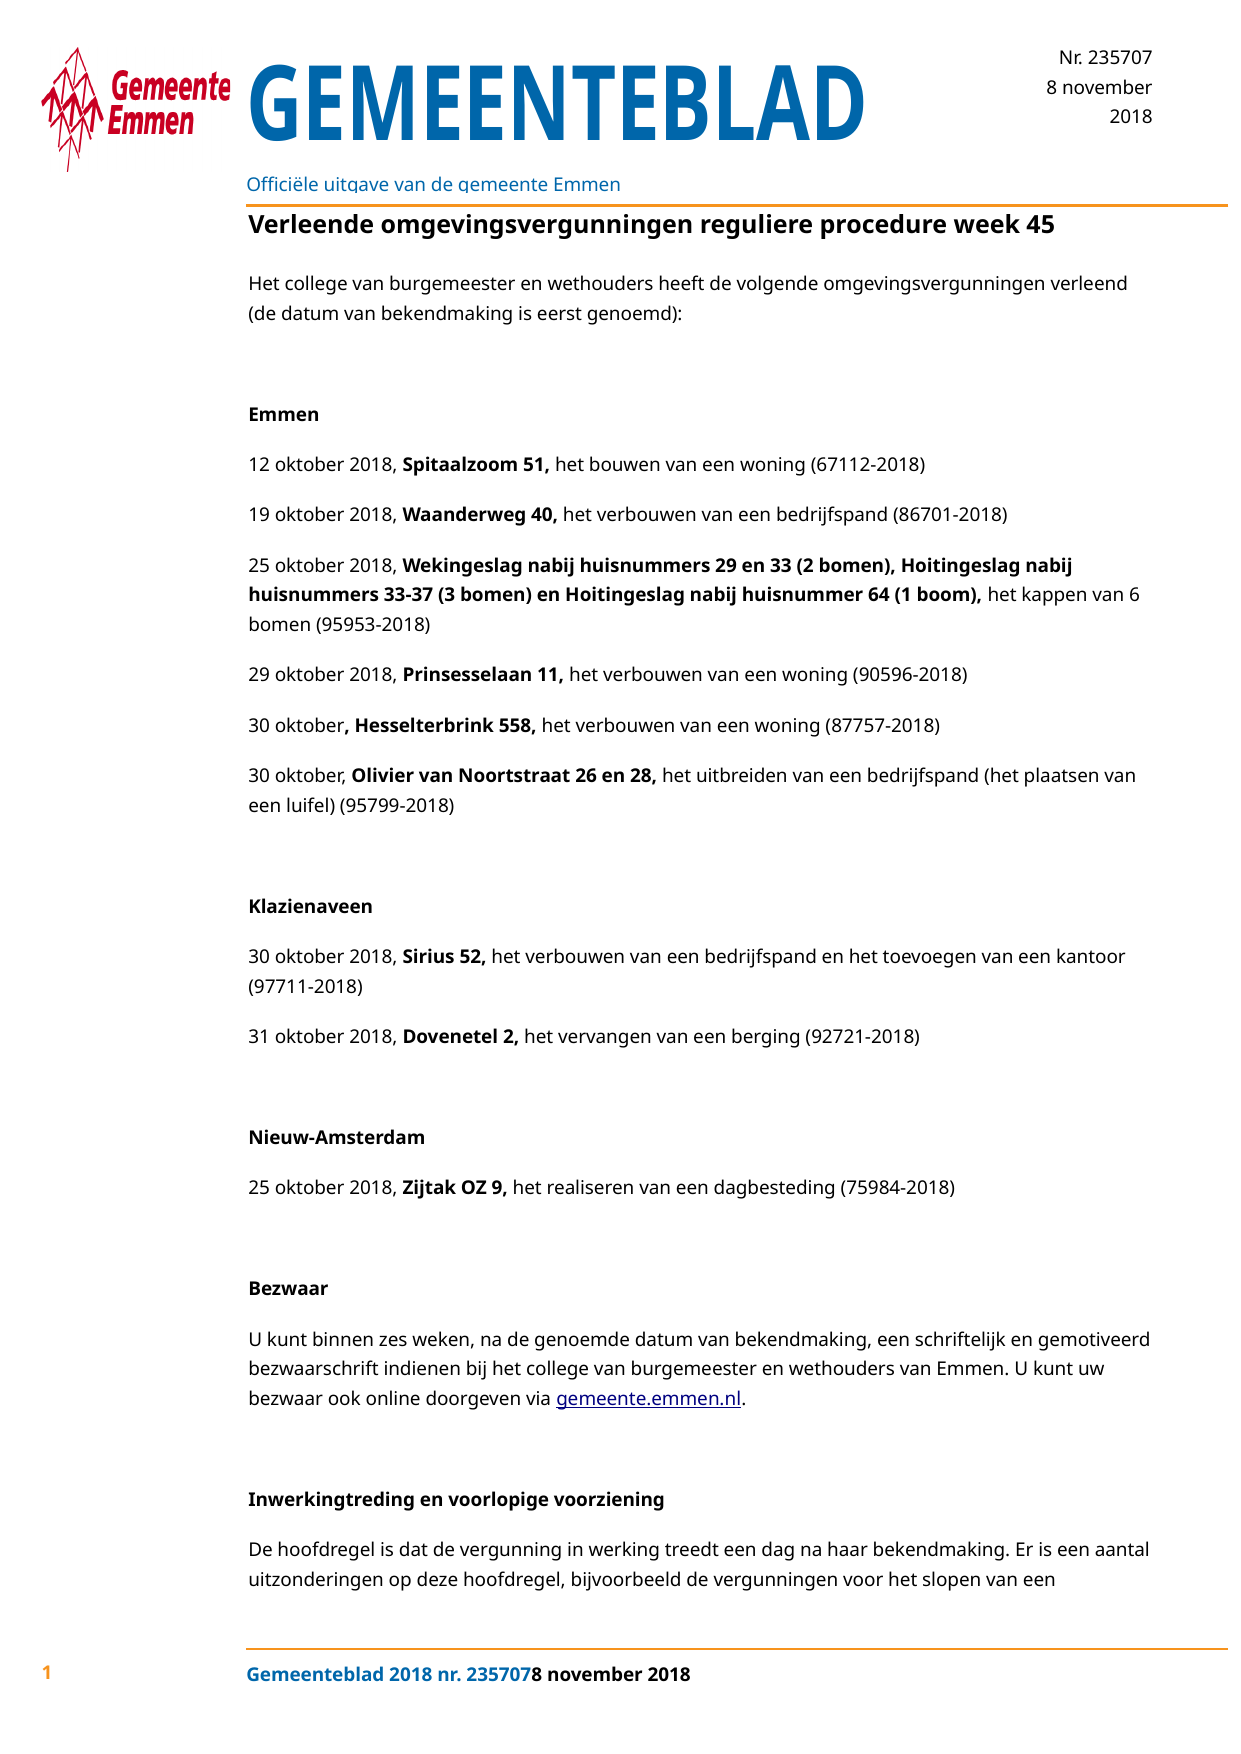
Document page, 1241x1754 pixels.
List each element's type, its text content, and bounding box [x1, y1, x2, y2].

text 25 oktober 2018, Zijtak OZ 9, het realiseren van een dagbesteding (75984-2018) [248, 1174, 1152, 1200]
text 30 oktober, Olivier van Noortstraat 26 en 28, het uitbreiden van een bedrijfspand (het plaatsen van een luifel) (95799-2018) [248, 762, 1152, 818]
text 31 oktober 2018, Dovenetel 2, het vervangen van een berging (92721-2018) [248, 1023, 1152, 1049]
picture [41, 47, 231, 172]
text Het college van burgemeester en wethouders heeft de volgende omgevingsvergunningen verleend (de datum van bekendmaking is eerst genoemd): [248, 270, 1152, 326]
text Nieuw-Amsterdam [248, 1124, 1152, 1150]
text Bezwaar [248, 1275, 1152, 1301]
text 30 oktober, Hesselterbrink 558, het verbouwen van een woning (87757-2018) [248, 712, 1152, 738]
text 30 oktober 2018, Sirius 52, het verbouwen van een bedrijfspand en het toevoegen van een kantoor (97711-2018) [248, 943, 1152, 998]
text Klazienaveen [248, 893, 1152, 918]
text Verleende omgevingsvergunningen reguliere procedure week 45 [248, 207, 1152, 241]
text 12 oktober 2018, Spitaalzoom 51, het bouwen van een woning (67112-2018) [248, 451, 1152, 477]
text Emmen [248, 401, 1152, 426]
text 29 oktober 2018, Prinsesselaan 11, het verbouwen van een woning (90596-2018) [248, 662, 1152, 687]
text 25 oktober 2018, Wekingeslag nabij huisnummers 29 en 33 (2 bomen), Hoitingeslag nabij huisnummers 33-37 (3 bomen) en Hoitingeslag nabij huisnummer 64 (1 boom), het kappen van 6 bomen (95953-2018) [248, 552, 1152, 637]
text De hoofdregel is dat de vergunning in werking treedt een dag na haar bekendmaking. Er is een aantal uitzonderingen op deze hoofdregel, bijvoorbeeld de vergunningen voor het slopen van een [248, 1536, 1152, 1591]
text U kunt binnen zes weken, na de genoemde datum van bekendmaking, een schriftelijk en gemotiveerd bezwaarschrift indienen bij het college van burgemeester en wethouders van Emmen. U kunt uw bezwaar ook online doorgeven via gemeente.emmen.nl. [248, 1326, 1152, 1411]
text 19 oktober 2018, Waanderweg 40, het verbouwen van een bedrijfspand (86701-2018) [248, 502, 1152, 527]
text Inwerkingtreding en voorlopige voorziening [248, 1486, 1152, 1511]
